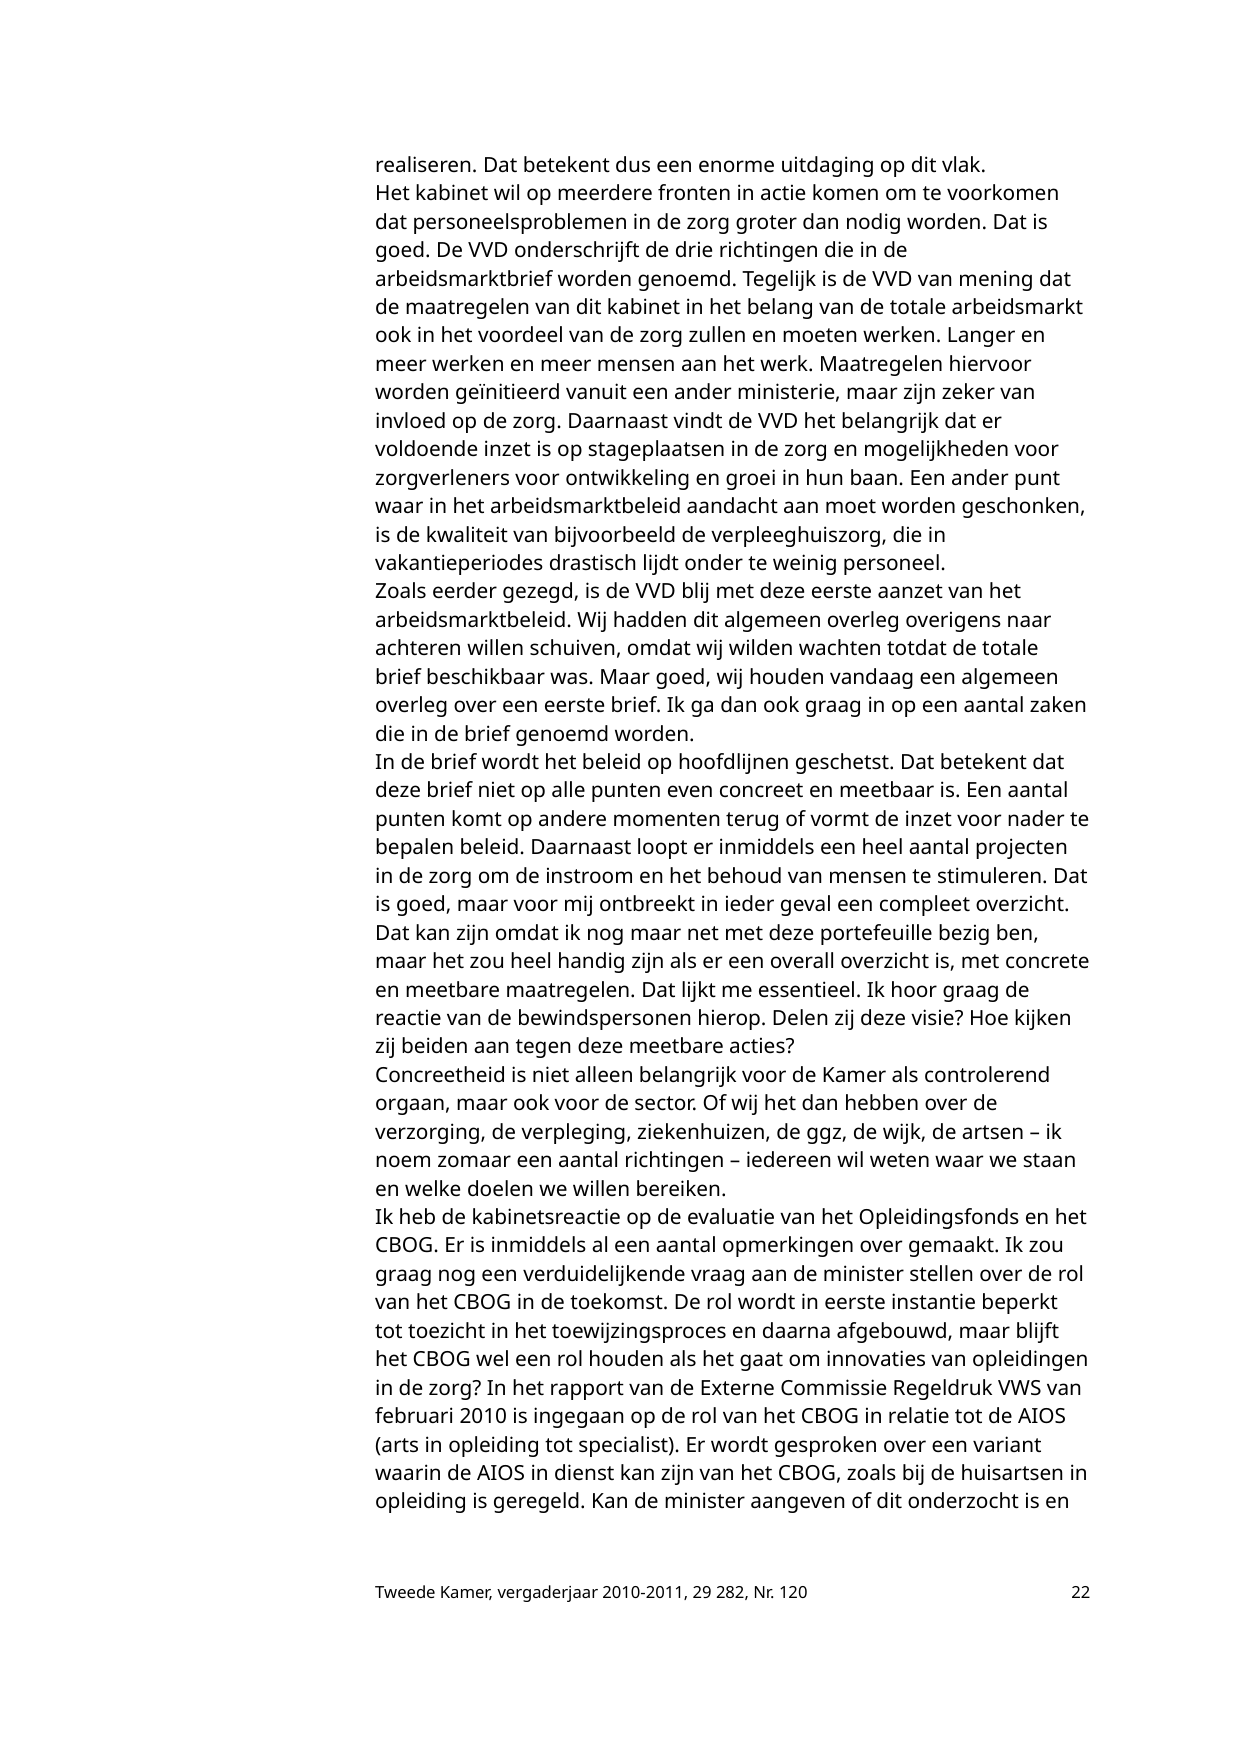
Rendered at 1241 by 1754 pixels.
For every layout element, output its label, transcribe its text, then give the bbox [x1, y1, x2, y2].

text Het kabinet wil op meerdere fronten in actie komen om te voorkomen dat personeelsproblemen in de zorg groter dan nodig worden. Dat is goed. De VVD onderschrijft de drie richtingen die in de arbeidsmarktbrief worden genoemd. Tegelijk is de VVD van mening dat de maatregelen van dit kabinet in het belang van de totale arbeidsmarkt ook in het voordeel van de zorg zullen en moeten werken. Langer en meer werken en meer mensen aan het werk. Maatregelen hiervoor worden geïnitieerd vanuit een ander ministerie, maar zijn zeker van invloed op de zorg. Daarnaast vindt de VVD het belangrijk dat er voldoende inzet is op stageplaatsen in de zorg en mogelijkheden voor zorgverleners voor ontwikkeling en groei in hun baan. Een ander punt waar in het arbeidsmarktbeleid aandacht aan moet worden geschonken, is de kwaliteit van bijvoorbeeld de verpleeghuiszorg, die in vakantieperiodes drastisch lijdt onder te weinig personeel. [375, 178, 1090, 577]
text Zoals eerder gezegd, is de VVD blij met deze eerste aanzet van het arbeidsmarktbeleid. Wij hadden dit algemeen overleg overigens naar achteren willen schuiven, omdat wij wilden wachten totdat de totale brief beschikbaar was. Maar goed, wij houden vandaag een algemeen overleg over een eerste brief. Ik ga dan ook graag in op een aantal zaken die in de brief genoemd worden. [375, 577, 1090, 747]
text Ik heb de kabinetsreactie op de evaluatie van het Opleidingsfonds en het CBOG. Er is inmiddels al een aantal opmerkingen over gemaakt. Ik zou graag nog een verduidelijkende vraag aan de minister stellen over de rol van het CBOG in de toekomst. De rol wordt in eerste instantie beperkt tot toezicht in het toewijzingsproces en daarna afgebouwd, maar blijft het CBOG wel een rol houden als het gaat om innovaties van opleidingen in de zorg? In het rapport van de Externe Commissie Regeldruk VWS van februari 2010 is ingegaan op de rol van het CBOG in relatie tot de AIOS (arts in opleiding tot specialist). Er wordt gesproken over een variant waarin de AIOS in dienst kan zijn van het CBOG, zoals bij de huisartsen in opleiding is geregeld. Kan de minister aangeven of dit onderzocht is en [375, 1202, 1090, 1515]
text In de brief wordt het beleid op hoofdlijnen geschetst. Dat betekent dat deze brief niet op alle punten even concreet en meetbaar is. Een aantal punten komt op andere momenten terug of vormt de inzet voor nader te bepalen beleid. Daarnaast loopt er inmiddels een heel aantal projecten in de zorg om de instroom en het behoud van mensen te stimuleren. Dat is goed, maar voor mij ontbreekt in ieder geval een compleet overzicht. Dat kan zijn omdat ik nog maar net met deze portefeuille bezig ben, maar het zou heel handig zijn als er een overall overzicht is, met concrete en meetbare maatregelen. Dat lijkt me essentieel. Ik hoor graag de reactie van de bewindspersonen hierop. Delen zij deze visie? Hoe kijken zij beiden aan tegen deze meetbare acties? [375, 747, 1090, 1060]
text realiseren. Dat betekent dus een enorme uitdaging op dit vlak. [375, 150, 1090, 178]
text Concreetheid is niet alleen belangrijk voor de Kamer als controlerend orgaan, maar ook voor de sector. Of wij het dan hebben over de verzorging, de verpleging, ziekenhuizen, de ggz, de wijk, de artsen – ik noem zomaar een aantal richtingen – iedereen wil weten waar we staan en welke doelen we willen bereiken. [375, 1060, 1090, 1202]
